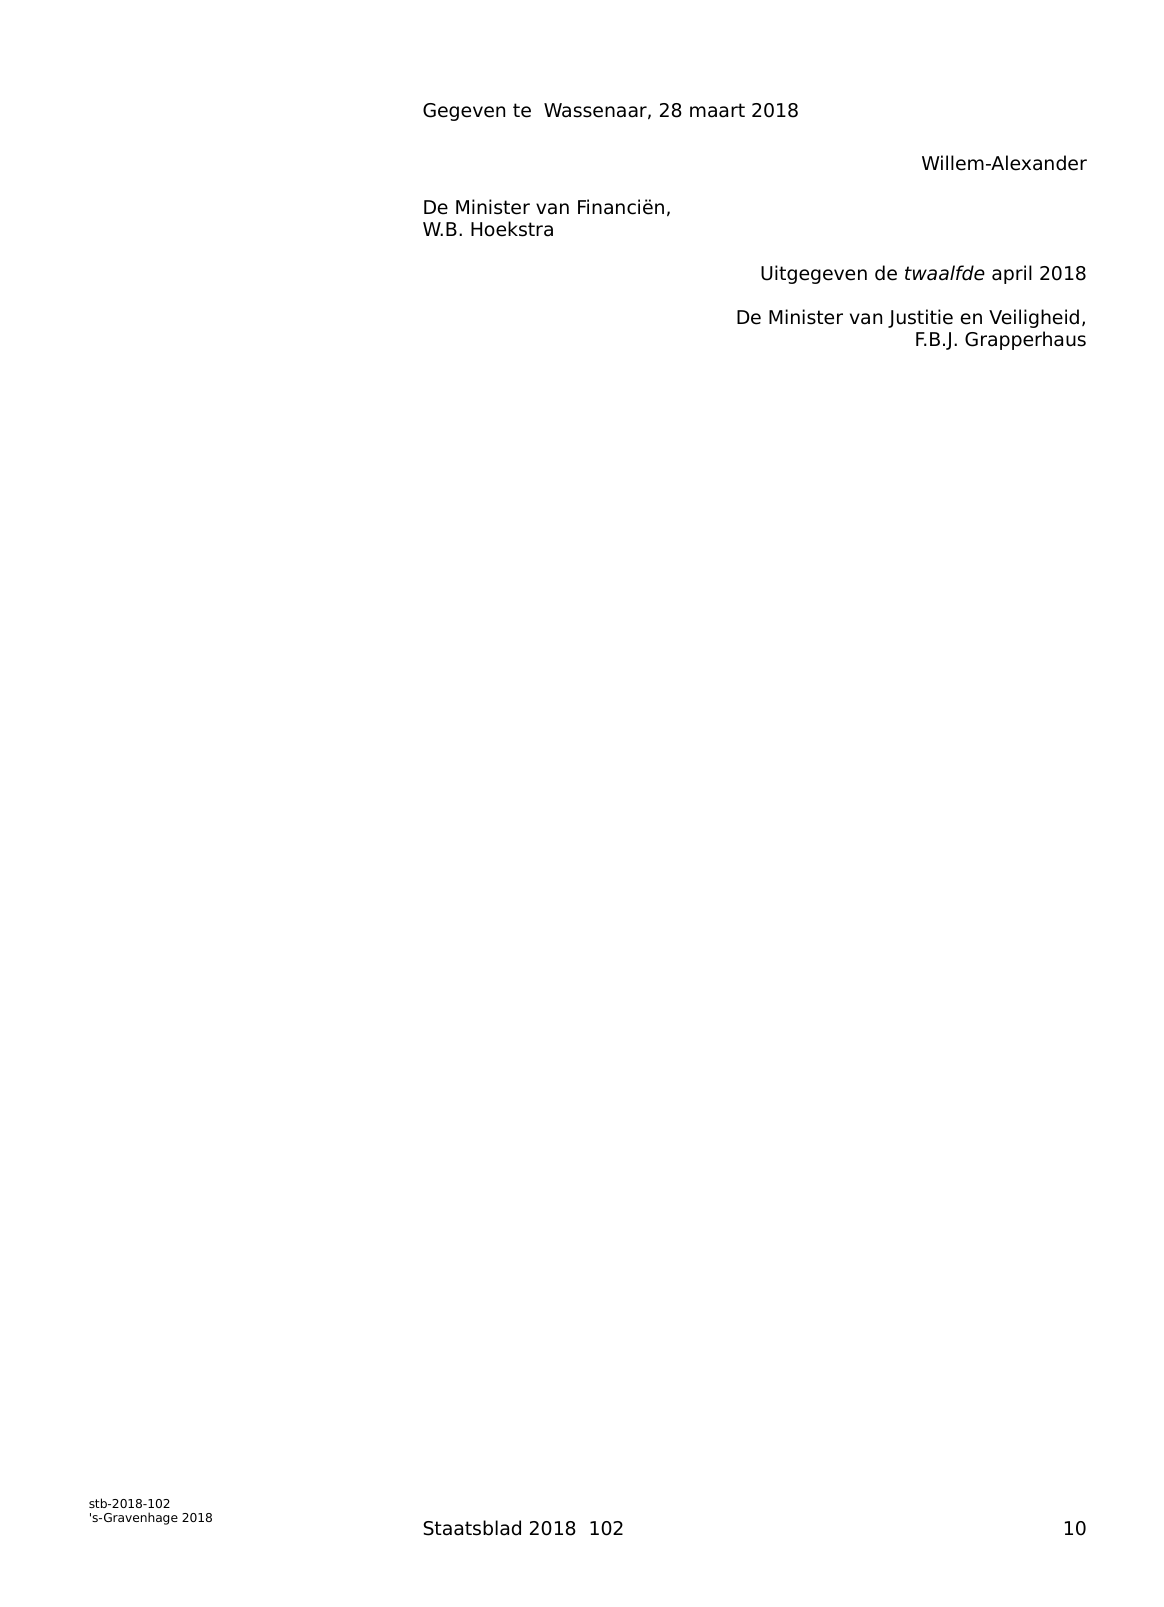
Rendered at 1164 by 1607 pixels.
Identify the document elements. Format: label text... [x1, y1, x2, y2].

text De Minister van Financiën, W.B. Hoekstra [422, 197, 1087, 241]
text Willem-Alexander [422, 152, 1087, 174]
text Uitgegeven de twaalfde april 2018 [422, 263, 1087, 285]
text 's-Gravenhage 2018 [88, 1511, 323, 1525]
text De Minister van Justitie en Veiligheid, F.B.J. Grapperhaus [422, 307, 1087, 351]
text stb-2018-102 [88, 1497, 323, 1511]
text Gegeven te Wassenaar, 28 maart 2018 [422, 100, 1087, 122]
